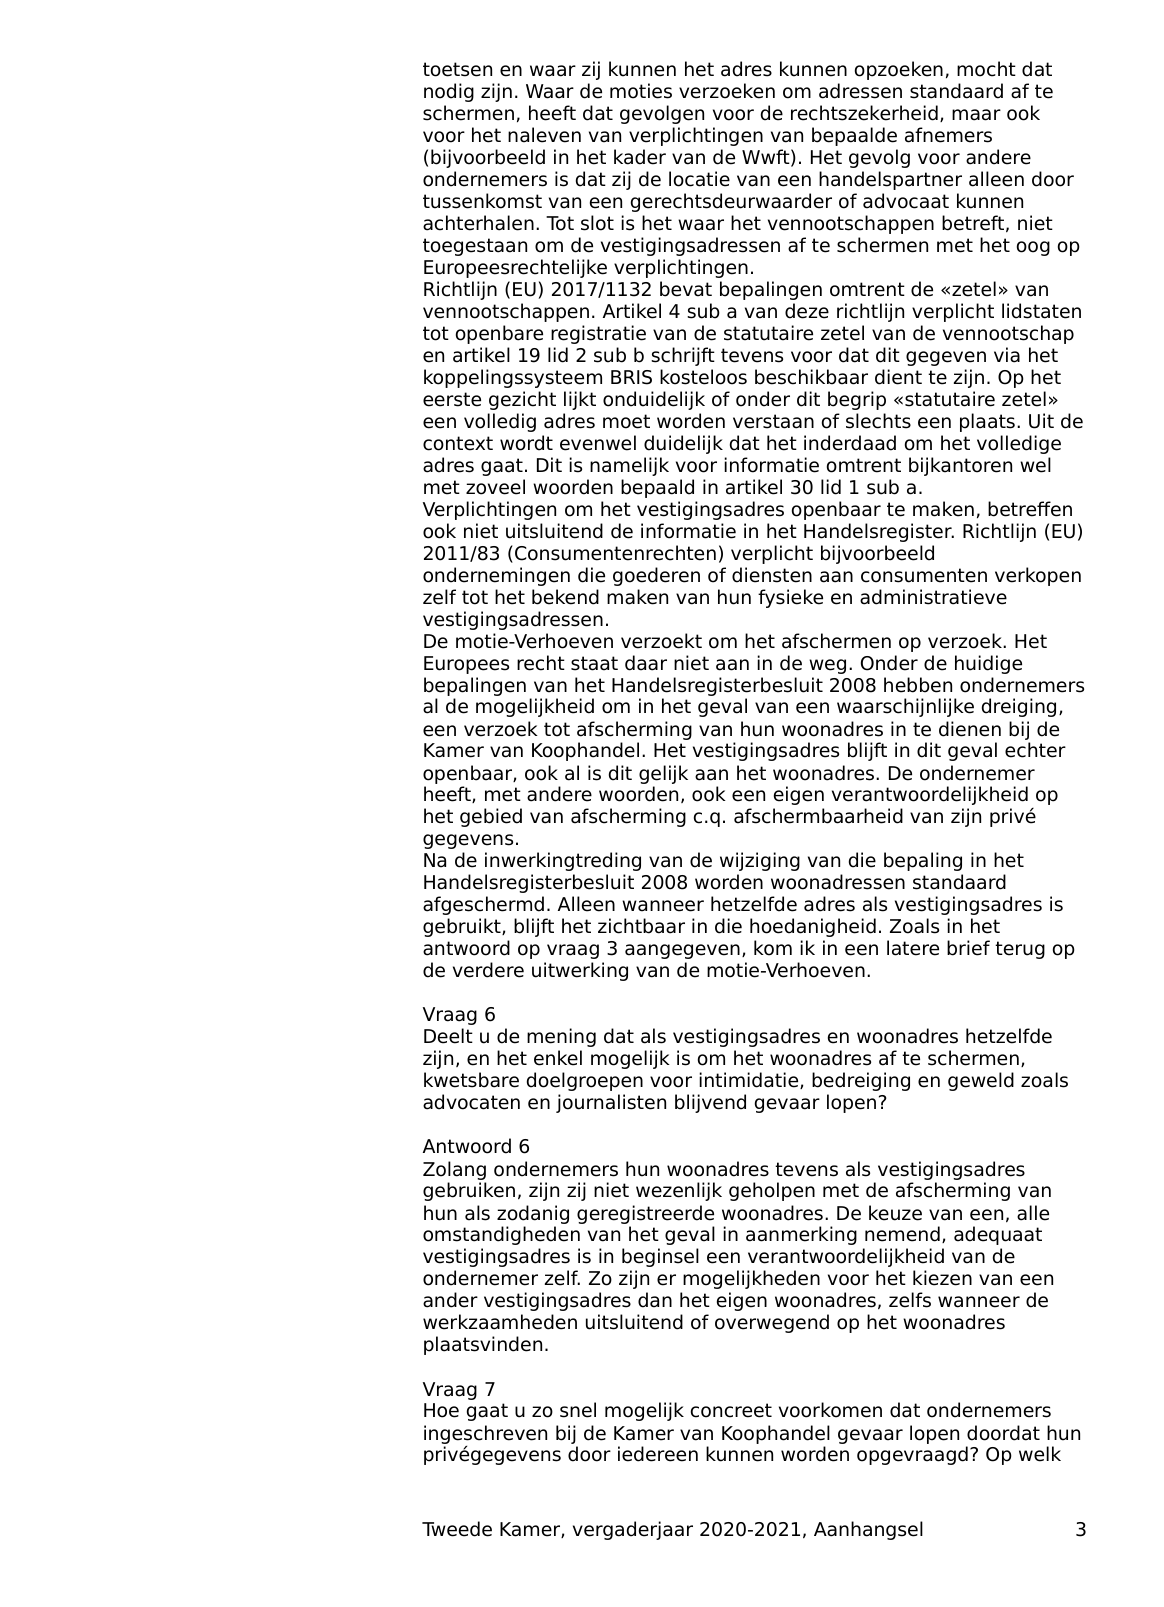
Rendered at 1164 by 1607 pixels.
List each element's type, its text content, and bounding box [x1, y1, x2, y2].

text Hoe gaat u zo snel mogelijk concreet voorkomen dat ondernemers ingeschreven bij de Kamer van Koophandel gevaar lopen doordat hun privégegevens door iedereen kunnen worden opgevraagd? Op welk [422, 1400, 1087, 1466]
text Antwoord 6 [422, 1136, 1087, 1158]
text Vraag 7 [422, 1378, 1087, 1400]
text De motie-Verhoeven verzoekt om het afschermen op verzoek. Het Europees recht staat daar niet aan in de weg. Onder de huidige bepalingen van het Handelsregisterbesluit 2008 hebben ondernemers al de mogelijkheid om in het geval van een waarschijnlijke dreiging, een verzoek tot afscherming van hun woonadres in te dienen bij de Kamer van Koophandel. Het vestigingsadres blijft in dit geval echter openbaar, ook al is dit gelijk aan het woonadres. De ondernemer heeft, met andere woorden, ook een eigen verantwoordelijkheid op het gebied van afscherming c.q. afschermbaarheid van zijn privé gegevens. [422, 631, 1087, 850]
text Verplichtingen om het vestigingsadres openbaar te maken, betreffen ook niet uitsluitend de informatie in het Handelsregister. Richtlijn (EU) 2011/83 (Consumentenrechten) verplicht bijvoorbeeld ondernemingen die goederen of diensten aan consumenten verkopen zelf tot het bekend maken van hun fysieke en administratieve vestigingsadressen. [422, 499, 1087, 631]
text Zolang ondernemers hun woonadres tevens als vestigingsadres gebruiken, zijn zij niet wezenlijk geholpen met de afscherming van hun als zodanig geregistreerde woonadres. De keuze van een, alle omstandigheden van het geval in aanmerking nemend, adequaat vestigingsadres is in beginsel een verantwoordelijkheid van de ondernemer zelf. Zo zijn er mogelijkheden voor het kiezen van een ander vestigingsadres dan het eigen woonadres, zelfs wanneer de werkzaamheden uitsluitend of overwegend op het woonadres plaatsvinden. [422, 1158, 1087, 1356]
text toetsen en waar zij kunnen het adres kunnen opzoeken, mocht dat nodig zijn. Waar de moties verzoeken om adressen standaard af te schermen, heeft dat gevolgen voor de rechtszekerheid, maar ook voor het naleven van verplichtingen van bepaalde afnemers (bijvoorbeeld in het kader van de Wwft). Het gevolg voor andere ondernemers is dat zij de locatie van een handelspartner alleen door tussenkomst van een gerechtsdeurwaarder of advocaat kunnen achterhalen. Tot slot is het waar het vennootschappen betreft, niet toegestaan om de vestigingsadressen af te schermen met het oog op Europeesrechtelijke verplichtingen. [422, 59, 1087, 279]
text Na de inwerkingtreding van de wijziging van die bepaling in het Handelsregisterbesluit 2008 worden woonadressen standaard afgeschermd. Alleen wanneer hetzelfde adres als vestigingsadres is gebruikt, blijft het zichtbaar in die hoedanigheid. Zoals in het antwoord op vraag 3 aangegeven, kom ik in een latere brief terug op de verdere uitwerking van de motie-Verhoeven. [422, 850, 1087, 982]
text Richtlijn (EU) 2017/1132 bevat bepalingen omtrent de «zetel» van vennootschappen. Artikel 4 sub a van deze richtlijn verplicht lidstaten tot openbare registratie van de statutaire zetel van de vennootschap en artikel 19 lid 2 sub b schrijft tevens voor dat dit gegeven via het koppelingssysteem BRIS kosteloos beschikbaar dient te zijn. Op het eerste gezicht lijkt onduidelijk of onder dit begrip «statutaire zetel» een volledig adres moet worden verstaan of slechts een plaats. Uit de context wordt evenwel duidelijk dat het inderdaad om het volledige adres gaat. Dit is namelijk voor informatie omtrent bijkantoren wel met zoveel woorden bepaald in artikel 30 lid 1 sub a. [422, 279, 1087, 499]
text Vraag 6 [422, 1004, 1087, 1026]
text Deelt u de mening dat als vestigingsadres en woonadres hetzelfde zijn, en het enkel mogelijk is om het woonadres af te schermen, kwetsbare doelgroepen voor intimidatie, bedreiging en geweld zoals advocaten en journalisten blijvend gevaar lopen? [422, 1026, 1087, 1114]
